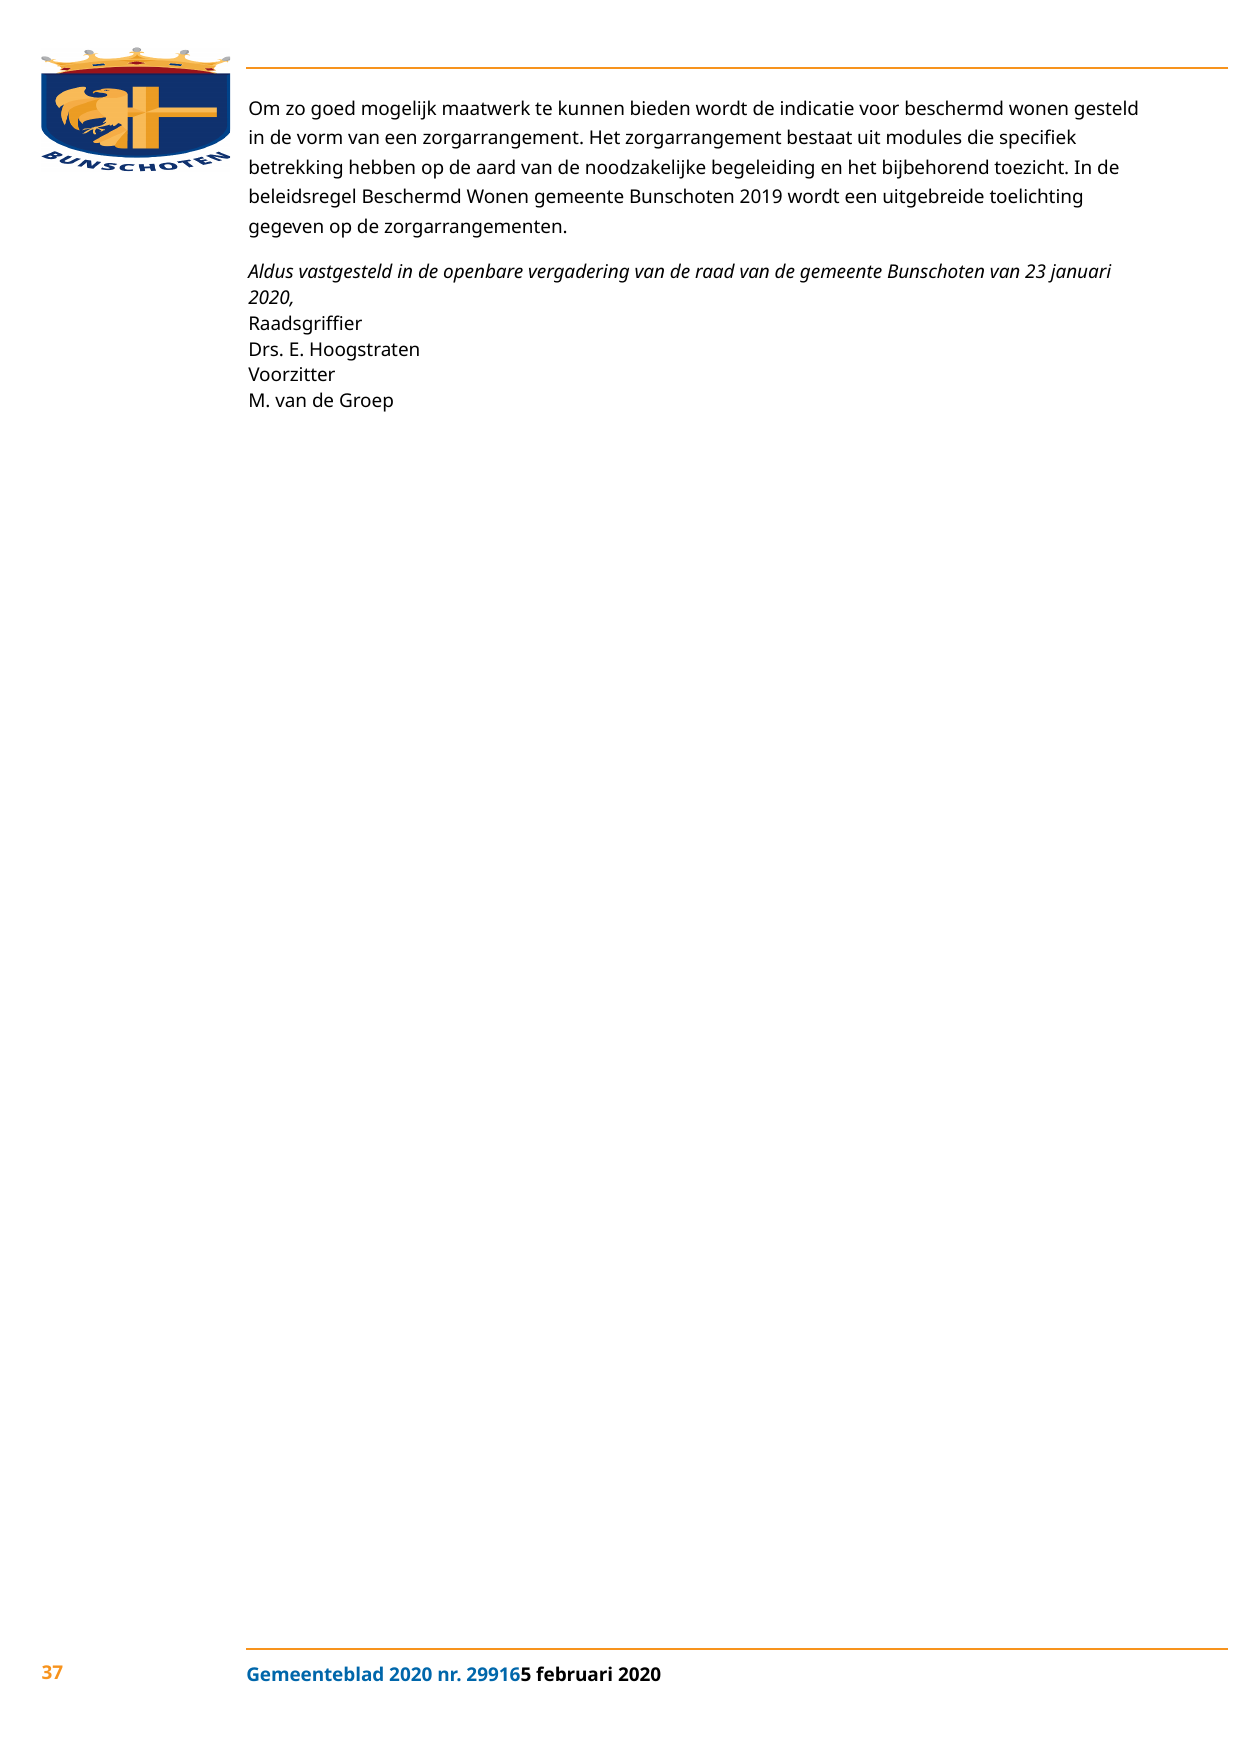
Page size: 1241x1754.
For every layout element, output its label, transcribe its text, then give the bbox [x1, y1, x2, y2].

text Raadsgriffier [248, 310, 1152, 336]
text Aldus vastgesteld in de openbare vergadering van de raad van de gemeente Bunschoten van 23 januari 2020, [248, 259, 1152, 310]
picture [41, 47, 231, 172]
text M. van de Groep [248, 387, 1152, 413]
text Voorzitter [248, 362, 1152, 387]
text Drs. E. Hoogstraten [248, 336, 1152, 362]
text Om zo goed mogelijk maatwerk te kunnen bieden wordt de indicatie voor beschermd wonen gesteld in de vorm van een zorgarrangement. Het zorgarrangement bestaat uit modules die specifiek betrekking hebben op de aard van de noodzakelijke begeleiding en het bijbehorend toezicht. In de beleidsregel Beschermd Wonen gemeente Bunschoten 2019 wordt een uitgebreide toelichting gegeven op de zorgarrangementen. [248, 95, 1152, 239]
